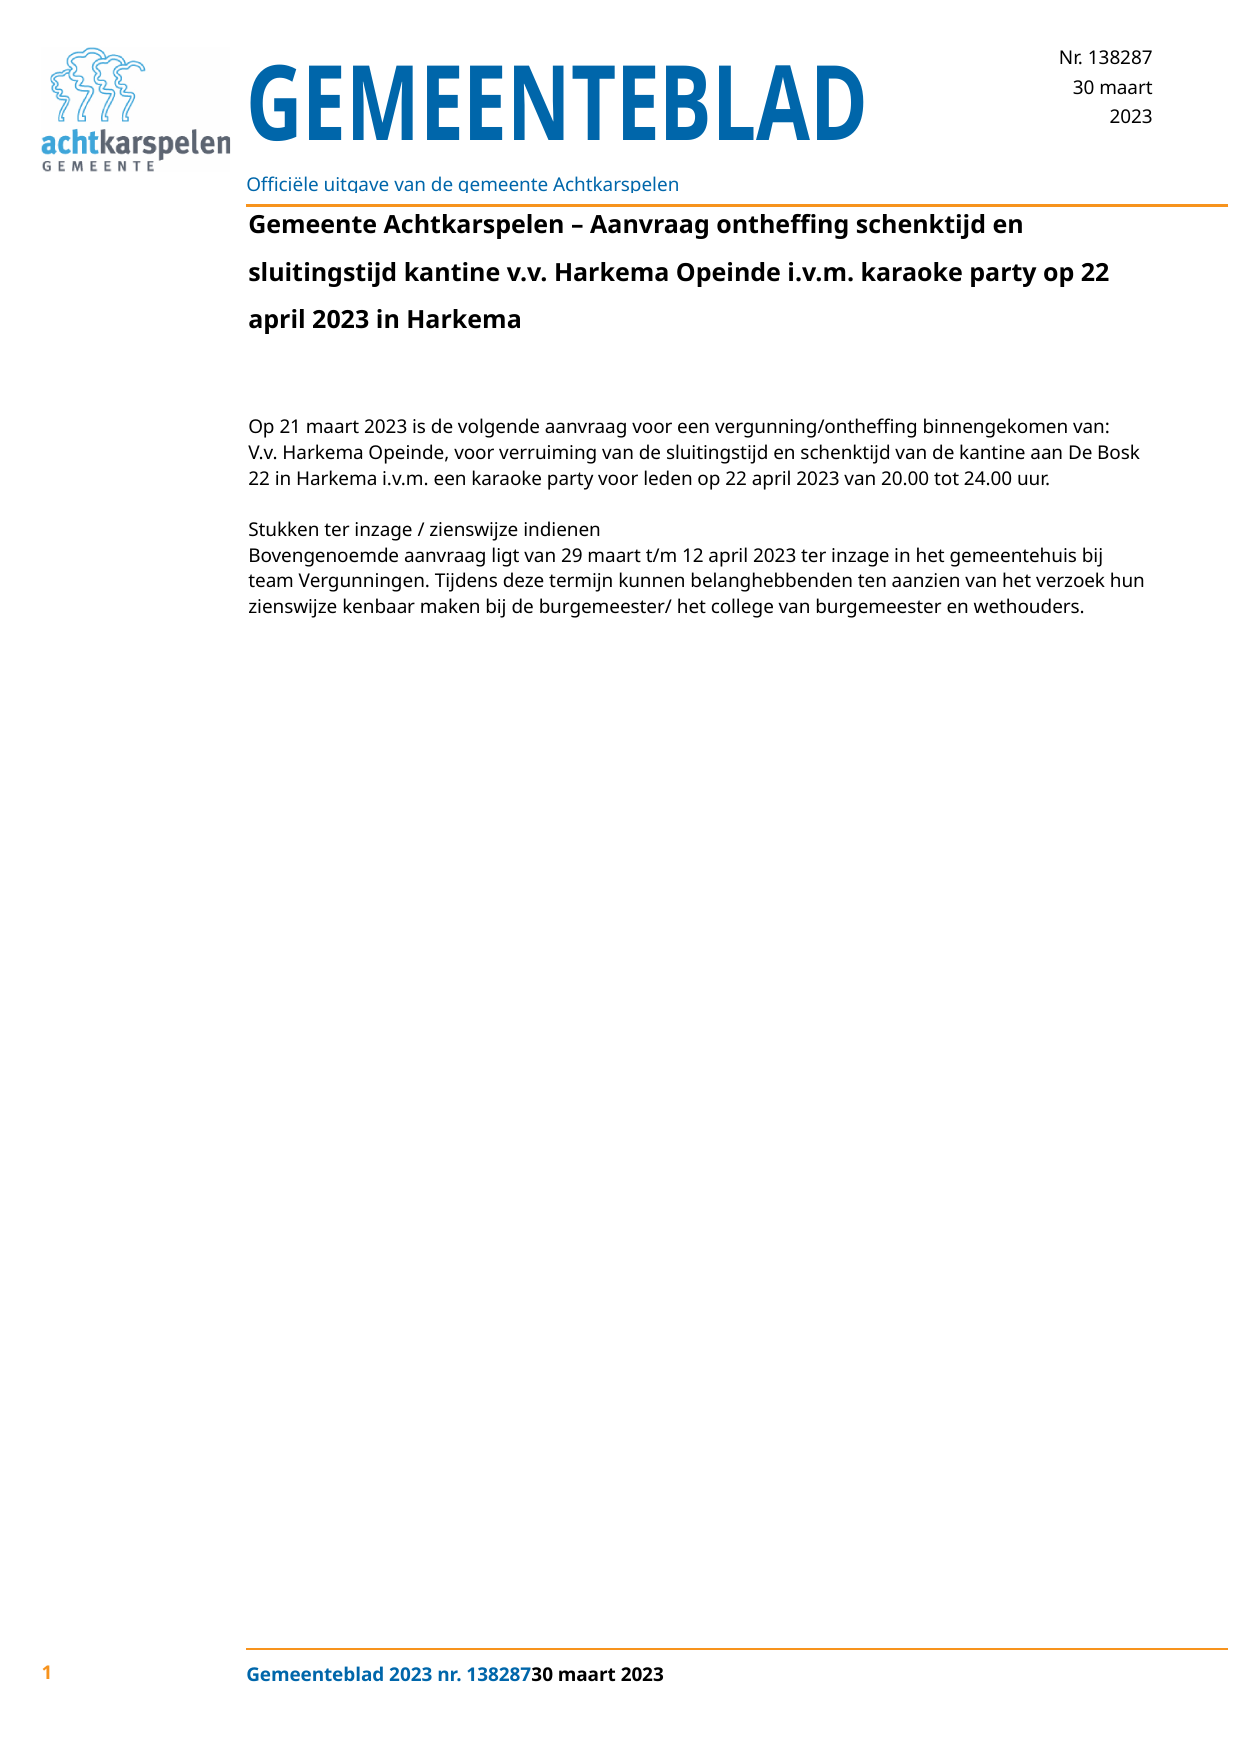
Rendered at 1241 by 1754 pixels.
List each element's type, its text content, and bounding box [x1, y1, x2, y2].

picture [41, 47, 231, 172]
text Stukken ter inzage / zienswijze indienen [248, 516, 1152, 542]
text Gemeente Achtkarspelen – Aanvraag ontheffing schenktijd en sluitingstijd kantine v.v. Harkema Opeinde i.v.m. karaoke party op 22 april 2023 in Harkema [248, 207, 1152, 336]
text Bovengenoemde aanvraag ligt van 29 maart t/m 12 april 2023 ter inzage in het gemeentehuis bij team Vergunningen. Tijdens deze termijn kunnen belanghebbenden ten aanzien van het verzoek hun zienswijze kenbaar maken bij de burgemeester/ het college van burgemeester en wethouders. [248, 542, 1152, 619]
text V.v. Harkema Opeinde, voor verruiming van de sluitingstijd en schenktijd van de kantine aan De Bosk 22 in Harkema i.v.m. een karaoke party voor leden op 22 april 2023 van 20.00 tot 24.00 uur. [248, 439, 1152, 491]
text Op 21 maart 2023 is de volgende aanvraag voor een vergunning/ontheffing binnengekomen van: [248, 413, 1152, 439]
